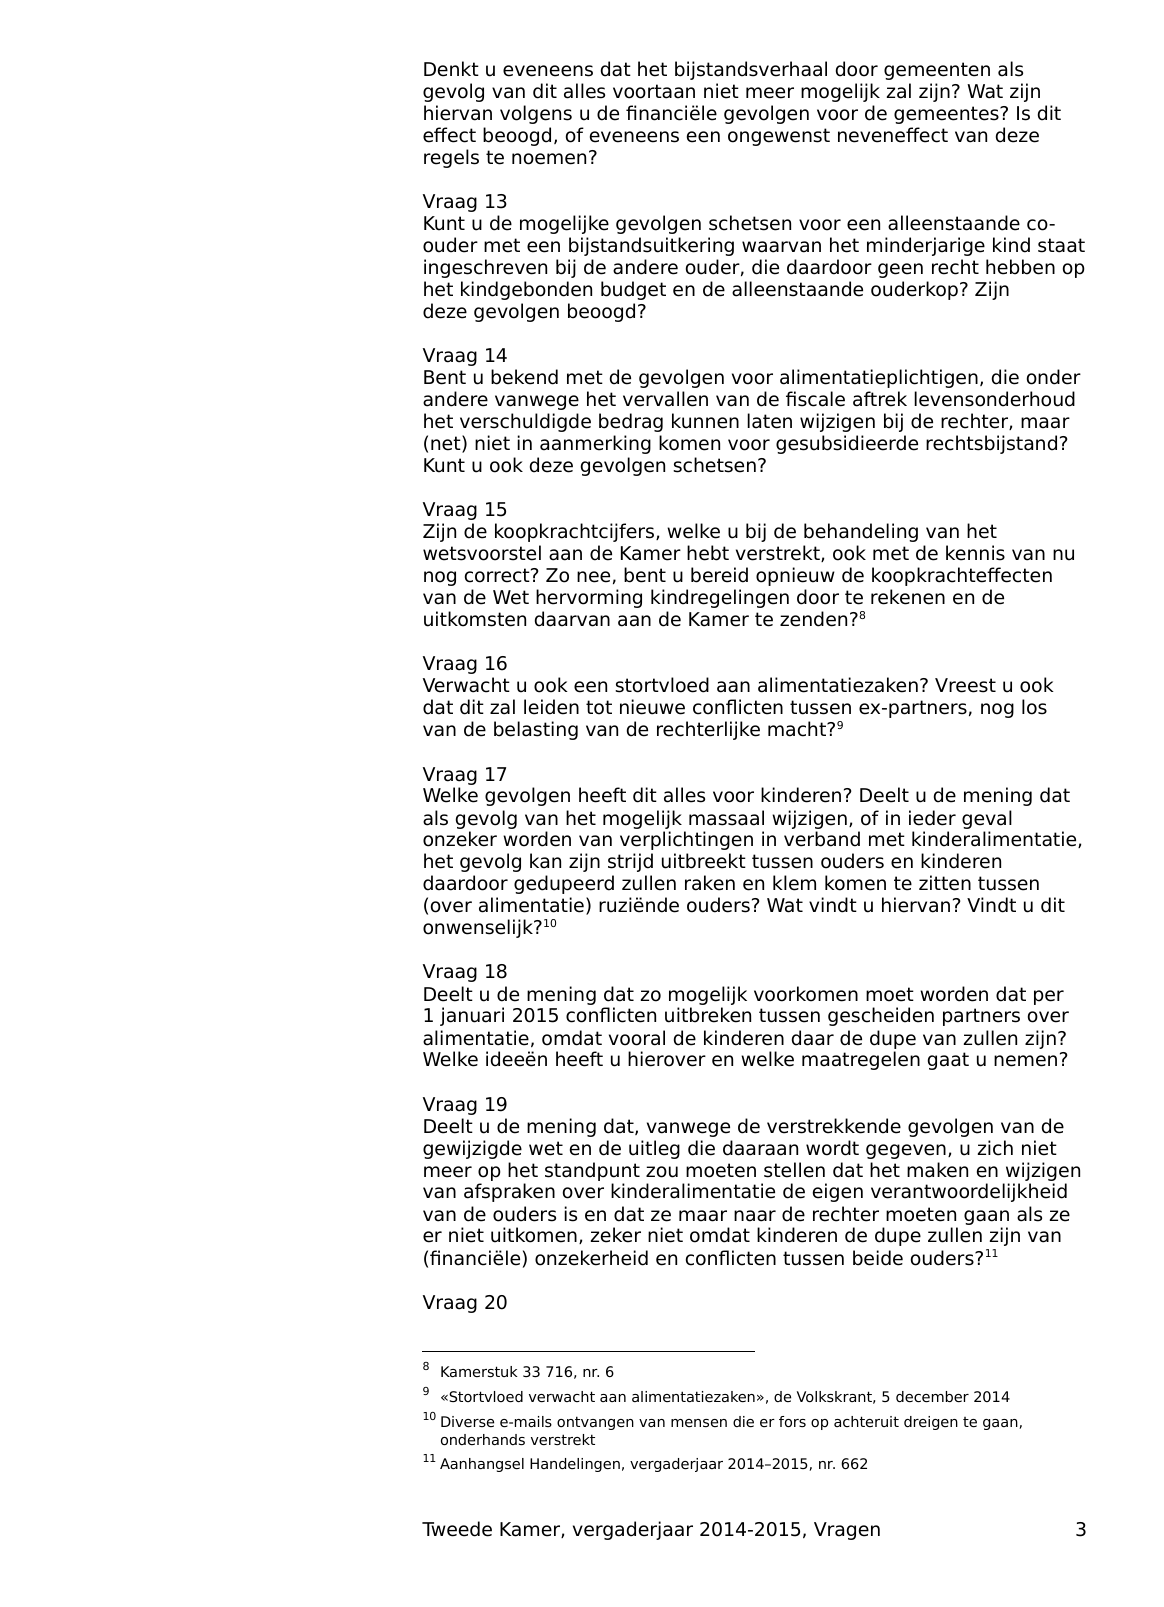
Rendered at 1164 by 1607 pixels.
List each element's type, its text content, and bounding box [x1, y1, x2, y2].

text Diverse e-mails ontvangen van mensen die er fors op achteruit dreigen te gaan, onderhands verstrekt [422, 1410, 1087, 1449]
text Denkt u eveneens dat het bijstandsverhaal door gemeenten als gevolg van dit alles voortaan niet meer mogelijk zal zijn? Wat zijn hiervan volgens u de financiële gevolgen voor de gemeentes? Is dit effect beoogd, of eveneens een ongewenst neveneffect van deze regels te noemen? [422, 59, 1087, 169]
text Welke gevolgen heeft dit alles voor kinderen? Deelt u de mening dat als gevolg van het mogelijk massaal wijzigen, of in ieder geval onzeker worden van verplichtingen in verband met kinderalimentatie, het gevolg kan zijn strijd uitbreekt tussen ouders en kinderen daardoor gedupeerd zullen raken en klem komen te zitten tussen (over alimentatie) ruziënde ouders? Wat vindt u hiervan? Vindt u dit onwenselijk? [422, 785, 1087, 939]
text Verwacht u ook een stortvloed aan alimentatiezaken? Vreest u ook dat dit zal leiden tot nieuwe conflicten tussen ex-partners, nog los van de belasting van de rechterlijke macht? [422, 675, 1087, 741]
text Vraag 14 [422, 345, 1087, 367]
text Vraag 20 [422, 1292, 1087, 1313]
text Bent u bekend met de gevolgen voor alimentatieplichtigen, die onder andere vanwege het vervallen van de fiscale aftrek levensonderhoud het verschuldigde bedrag kunnen laten wijzigen bij de rechter, maar (net) niet in aanmerking komen voor gesubsidieerde rechtsbijstand? Kunt u ook deze gevolgen schetsen? [422, 367, 1087, 477]
text Zijn de koopkrachtcijfers, welke u bij de behandeling van het wetsvoorstel aan de Kamer hebt verstrekt, ook met de kennis van nu nog correct? Zo nee, bent u bereid opnieuw de koopkrachteffecten van de Wet hervorming kindregelingen door te rekenen en de uitkomsten daarvan aan de Kamer te zenden? [422, 521, 1087, 631]
text Vraag 15 [422, 499, 1087, 521]
text Vraag 13 [422, 191, 1087, 213]
text Kamerstuk 33 716, nr. 6 [422, 1360, 1087, 1382]
text Vraag 16 [422, 653, 1087, 675]
text deze gevolgen beoogd? [422, 301, 1087, 323]
text «Stortvloed verwacht aan alimentatiezaken», de Volkskrant, 5 december 2014 [422, 1385, 1087, 1407]
text Vraag 19 [422, 1093, 1087, 1116]
text Aanhangsel Handelingen, vergaderjaar 2014–2015, nr. 662 [422, 1452, 1087, 1474]
text Deelt u de mening dat, vanwege de verstrekkende gevolgen van de gewijzigde wet en de uitleg die daaraan wordt gegeven, u zich niet meer op het standpunt zou moeten stellen dat het maken en wijzigen van afspraken over kinderalimentatie de eigen verantwoordelijkheid van de ouders is en dat ze maar naar de rechter moeten gaan als ze er niet uitkomen, zeker niet omdat kinderen de dupe zullen zijn van (financiële) onzekerheid en conflicten tussen beide ouders? [422, 1116, 1087, 1269]
text Vraag 18 [422, 961, 1087, 983]
text Deelt u de mening dat zo mogelijk voorkomen moet worden dat per 1 januari 2015 conflicten uitbreken tussen gescheiden partners over alimentatie, omdat vooral de kinderen daar de dupe van zullen zijn? Welke ideeën heeft u hierover en welke maatregelen gaat u nemen? [422, 983, 1087, 1071]
text Kunt u de mogelijke gevolgen schetsen voor een alleenstaande co-ouder met een bijstandsuitkering waarvan het minderjarige kind staat ingeschreven bij de andere ouder, die daardoor geen recht hebben op het kindgebonden budget en de alleenstaande ouderkop? Zijn [422, 213, 1087, 301]
text Vraag 17 [422, 763, 1087, 785]
